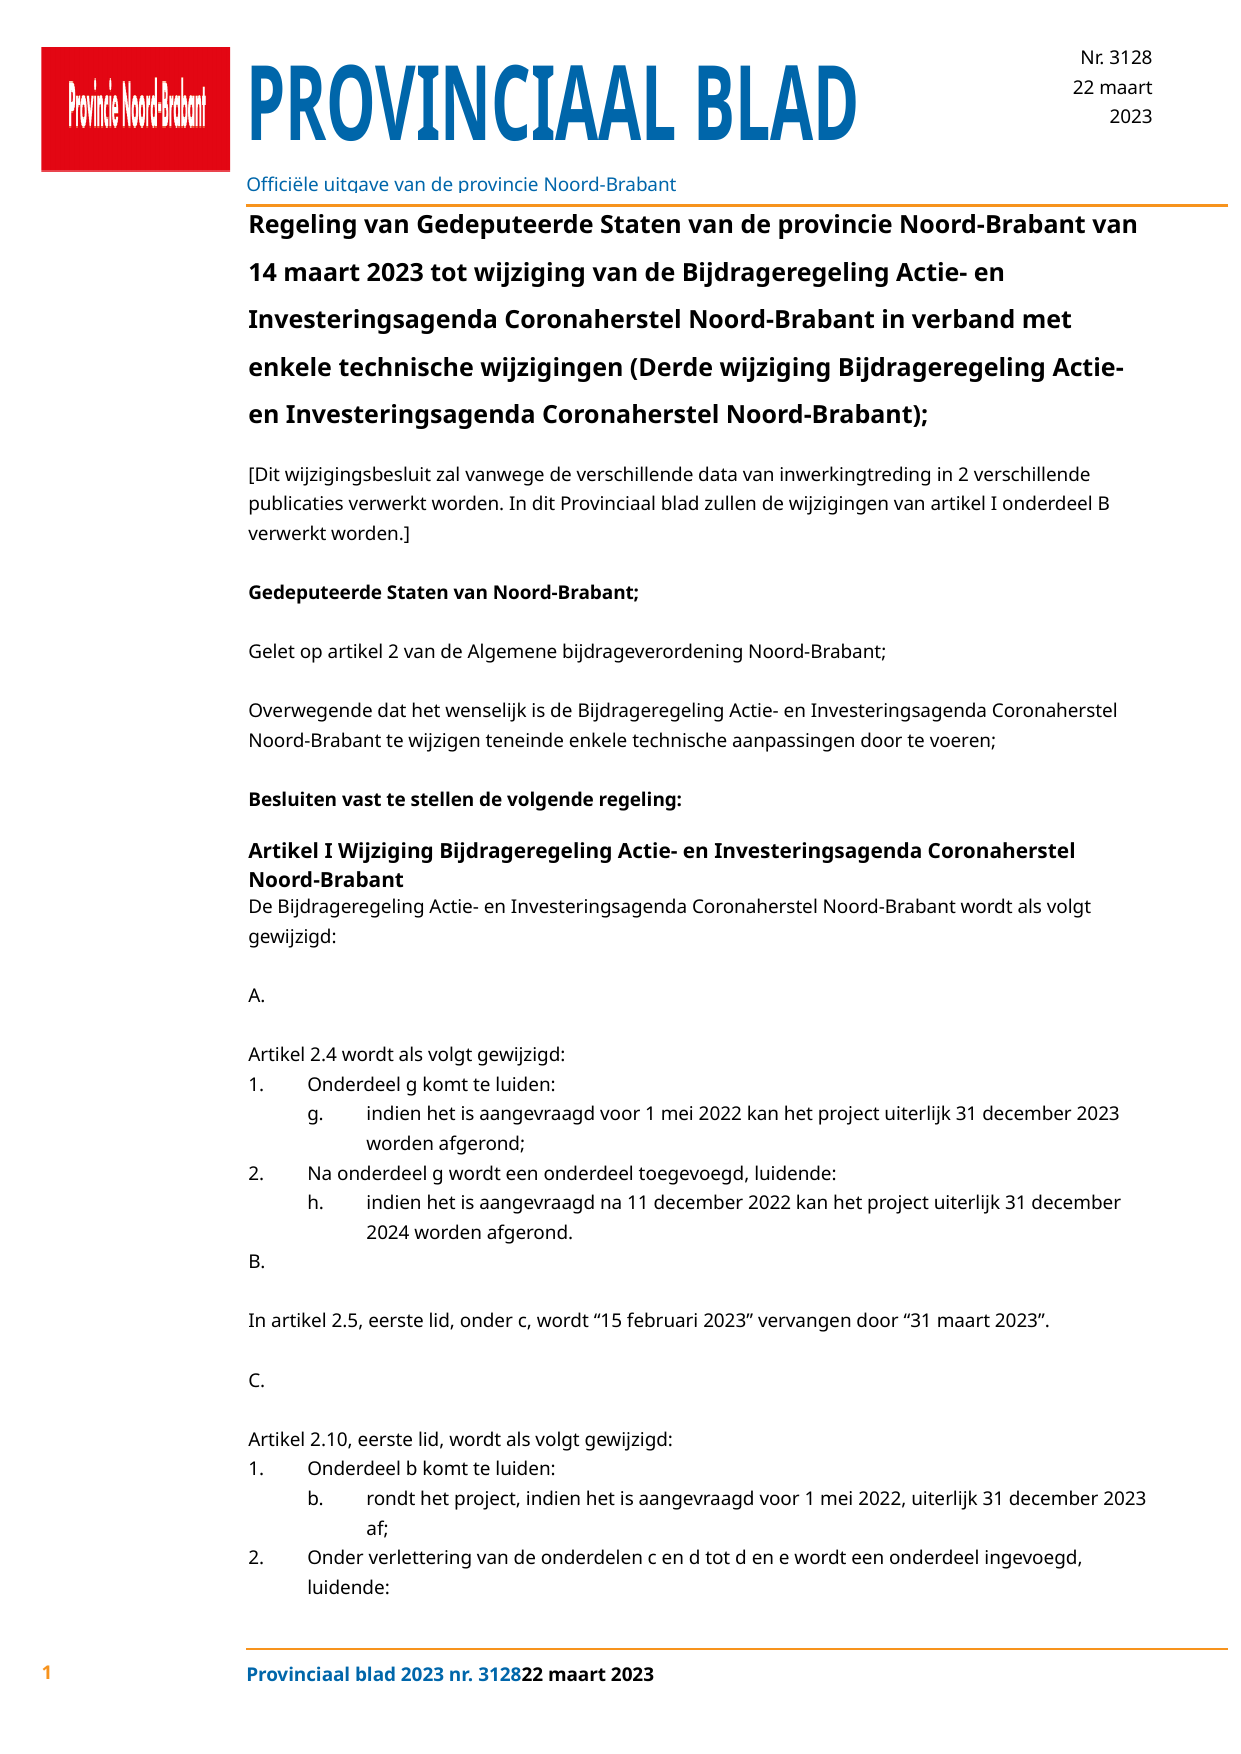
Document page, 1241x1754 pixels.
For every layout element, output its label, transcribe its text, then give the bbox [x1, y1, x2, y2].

list Na onderdeel g wordt een onderdeel toegevoegd, luidende: [248, 1160, 1152, 1185]
list Onder verlettering van de onderdelen c en d tot d en e wordt een onderdeel ingevoegd, luidende: [248, 1544, 1152, 1599]
text Gedeputeerde Staten van Noord-Brabant; [248, 579, 1152, 605]
text [Dit wijzigingsbesluit zal vanwege de verschillende data van inwerkingtreding in 2 verschillende publicaties verwerkt worden. In dit Provinciaal blad zullen de wijzigingen van artikel I onderdeel B verwerkt worden.] [248, 461, 1152, 546]
text Regeling van Gedeputeerde Staten van de provincie Noord-Brabant van 14 maart 2023 tot wijziging van de Bijdrageregeling Actie- en Investeringsagenda Coronaherstel Noord-Brabant in verband met enkele technische wijzigingen (Derde wijziging Bijdrageregeling Actie- en Investeringsagenda Coronaherstel Noord-Brabant); [248, 207, 1152, 431]
text B. [248, 1248, 1152, 1274]
text A. [248, 982, 1152, 1008]
text Gelet op artikel 2 van de Algemene bijdrageverordening Noord-Brabant; [248, 638, 1152, 664]
text Overwegende dat het wenselijk is de Bijdrageregeling Actie- en Investeringsagenda Coronaherstel Noord-Brabant te wijzigen teneinde enkele technische aanpassingen door te voeren; [248, 697, 1152, 753]
text Artikel I Wijziging Bijdrageregeling Actie- en Investeringsagenda Coronaherstel Noord-Brabant [248, 837, 1152, 893]
list rondt het project, indien het is aangevraagd voor 1 mei 2022, uiterlijk 31 december 2023 af; [307, 1485, 1152, 1540]
list Onderdeel g komt te luiden: [248, 1071, 1152, 1097]
text Artikel 2.10, eerste lid, wordt als volgt gewijzigd: [248, 1426, 1152, 1452]
text C. [248, 1367, 1152, 1392]
text Artikel 2.4 wordt als volgt gewijzigd: [248, 1041, 1152, 1067]
text De Bijdrageregeling Actie- en Investeringsagenda Coronaherstel Noord-Brabant wordt als volgt gewijzigd: [248, 893, 1152, 949]
list Onderdeel b komt te luiden: [248, 1456, 1152, 1481]
picture [41, 47, 231, 172]
text Besluiten vast te stellen de volgende regeling: [248, 786, 1152, 812]
list indien het is aangevraagd na 11 december 2022 kan het project uiterlijk 31 december 2024 worden afgerond. [307, 1189, 1152, 1244]
text In artikel 2.5, eerste lid, onder c, wordt “15 februari 2023” vervangen door “31 maart 2023”. [248, 1308, 1152, 1333]
list indien het is aangevraagd voor 1 mei 2022 kan het project uiterlijk 31 december 2023 worden afgerond; [307, 1101, 1152, 1156]
